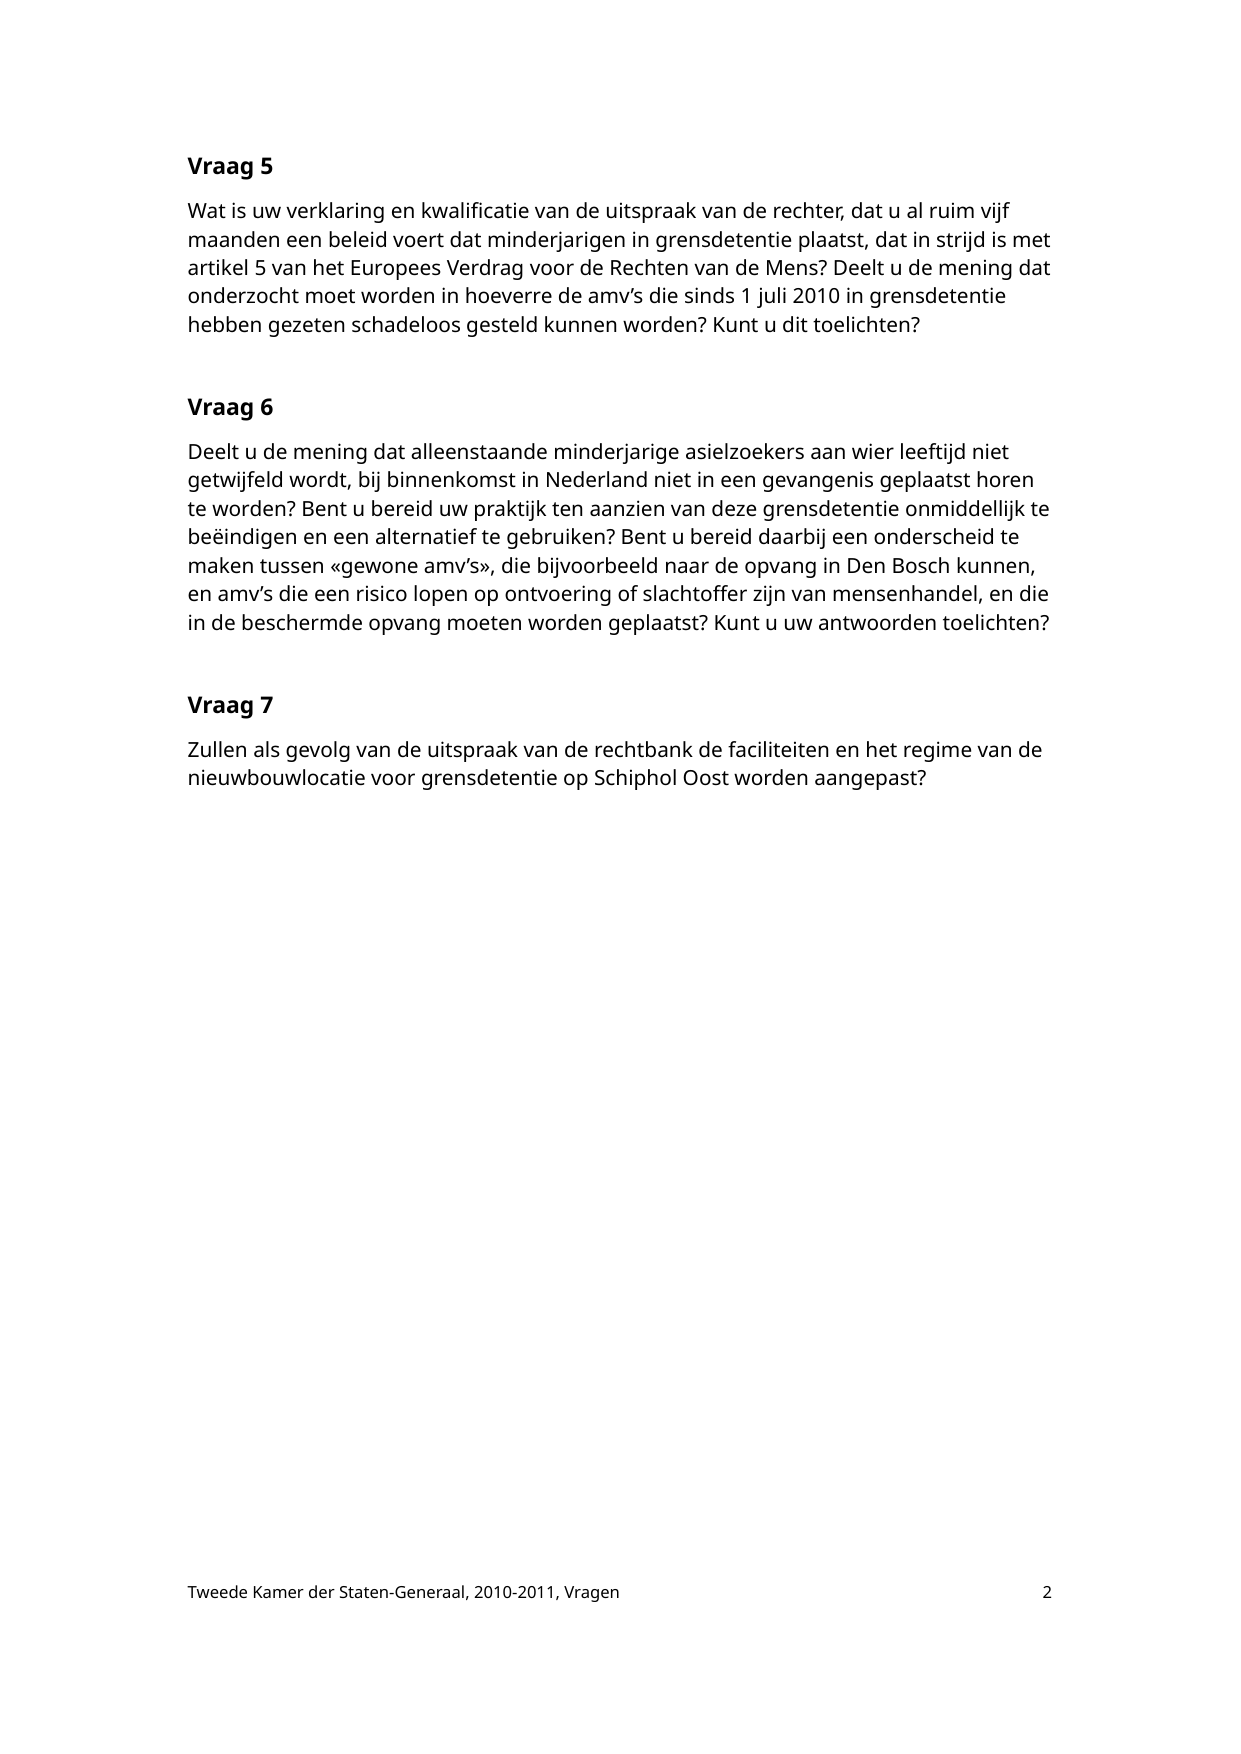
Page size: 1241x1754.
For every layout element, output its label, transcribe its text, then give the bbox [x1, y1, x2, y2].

subtitle Vraag 7 [187, 689, 1053, 720]
subtitle Vraag 5 [187, 150, 1053, 181]
text Zullen als gevolg van de uitspraak van de rechtbank de faciliteiten en het regime van de nieuwbouwlocatie voor grensdetentie op Schiphol Oost worden aangepast? [187, 735, 1053, 792]
text Wat is uw verklaring en kwalificatie van de uitspraak van de rechter, dat u al ruim vijf maanden een beleid voert dat minderjarigen in grensdetentie plaatst, dat in strijd is met artikel 5 van het Europees Verdrag voor de Rechten van de Mens? Deelt u de mening dat onderzocht moet worden in hoeverre de amv’s die sinds 1 juli 2010 in grensdetentie hebben gezeten schadeloos gesteld kunnen worden? Kunt u dit toelichten? [187, 196, 1053, 338]
subtitle Vraag 6 [187, 391, 1053, 422]
text Deelt u de mening dat alleenstaande minderjarige asielzoekers aan wier leeftijd niet getwijfeld wordt, bij binnenkomst in Nederland niet in een gevangenis geplaatst horen te worden? Bent u bereid uw praktijk ten aanzien van deze grensdetentie onmiddellijk te beëindigen en een alternatief te gebruiken? Bent u bereid daarbij een onderscheid te maken tussen «gewone amv’s», die bijvoorbeeld naar de opvang in Den Bosch kunnen, en amv’s die een risico lopen op ontvoering of slachtoffer zijn van mensenhandel, en die in de beschermde opvang moeten worden geplaatst? Kunt u uw antwoorden toelichten? [187, 437, 1053, 636]
